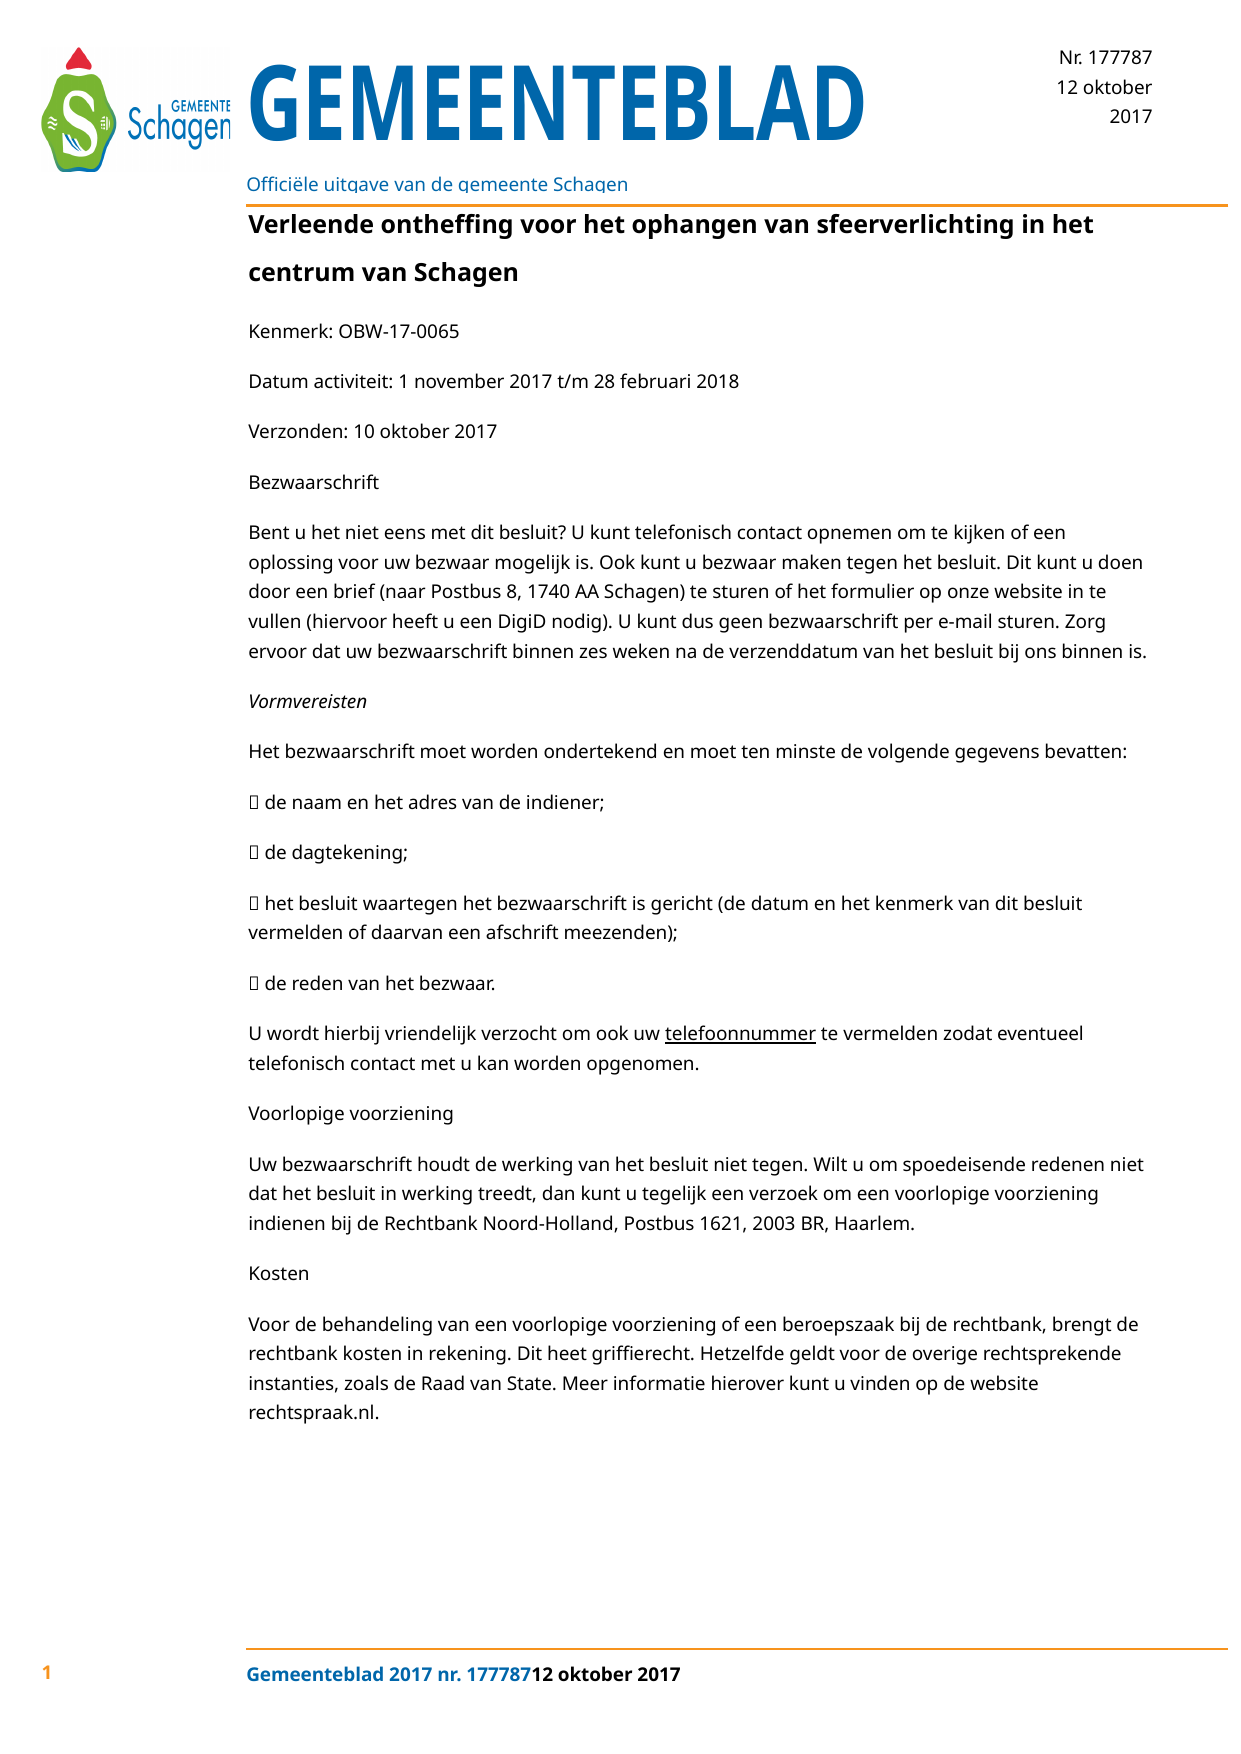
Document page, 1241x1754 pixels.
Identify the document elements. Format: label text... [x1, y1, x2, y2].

text Voor de behandeling van een voorlopige voorziening of een beroepszaak bij de rechtbank, brengt de rechtbank kosten in rekening. Dit heet griffierecht. Hetzelfde geldt voor de overige rechtsprekende instanties, zoals de Raad van State. Meer informatie hierover kunt u vinden op de website rechtspraak.nl. [248, 1311, 1152, 1425]
text Kosten [248, 1260, 1152, 1286]
text Datum activiteit: 1 november 2017 t/m 28 februari 2018 [248, 368, 1152, 394]
text Voorlopige voorziening [248, 1100, 1152, 1126]
text Verzonden: 10 oktober 2017 [248, 419, 1152, 444]
text Kenmerk: OBW-17-0065 [248, 318, 1152, 344]
text Het bezwaarschrift moet worden ondertekend en moet ten minste de volgende gegevens bevatten: [248, 739, 1152, 764]
text  de naam en het adres van de indiener; [248, 789, 1152, 815]
text Bezwaarschrift [248, 469, 1152, 495]
text  de reden van het bezwaar. [248, 970, 1152, 996]
text  het besluit waartegen het bezwaarschrift is gericht (de datum en het kenmerk van dit besluit vermelden of daarvan een afschrift meezenden); [248, 890, 1152, 945]
picture [41, 47, 231, 172]
text  de dagtekening; [248, 839, 1152, 865]
text Vormvereisten [248, 688, 1152, 714]
text Bent u het niet eens met dit besluit? U kunt telefonisch contact opnemen om te kijken of een oplossing voor uw bezwaar mogelijk is. Ook kunt u bezwaar maken tegen het besluit. Dit kunt u doen door een brief (naar Postbus 8, 1740 AA Schagen) te sturen of het formulier op onze website in te vullen (hiervoor heeft u een DigiD nodig). U kunt dus geen bezwaarschrift per e-mail sturen. Zorg ervoor dat uw bezwaarschrift binnen zes weken na de verzenddatum van het besluit bij ons binnen is. [248, 519, 1152, 664]
text Uw bezwaarschrift houdt de werking van het besluit niet tegen. Wilt u om spoedeisende redenen niet dat het besluit in werking treedt, dan kunt u tegelijk een verzoek om een voorlopige voorziening indienen bij de Rechtbank Noord-Holland, Postbus 1621, 2003 BR, Haarlem. [248, 1151, 1152, 1236]
text Verleende ontheffing voor het ophangen van sfeerverlichting in het centrum van Schagen [248, 207, 1152, 288]
text U wordt hierbij vriendelijk verzocht om ook uw telefoonnummer te vermelden zodat eventueel telefonisch contact met u kan worden opgenomen. [248, 1020, 1152, 1076]
